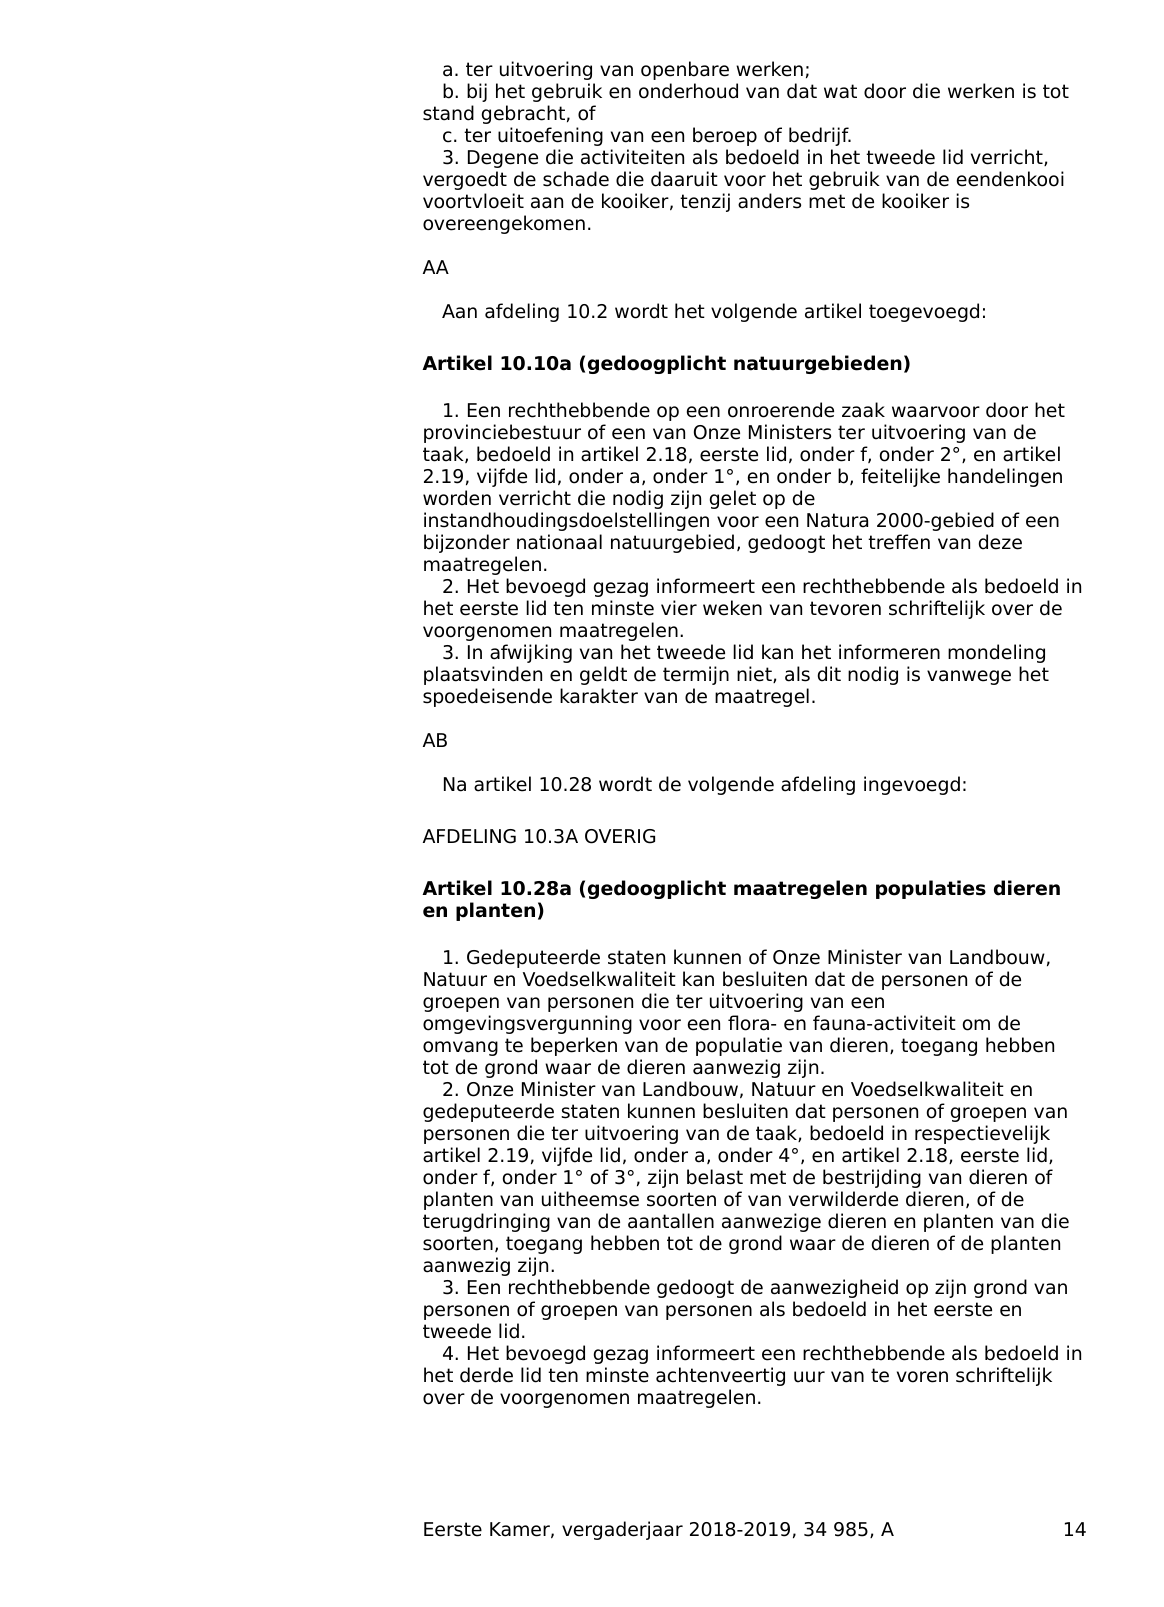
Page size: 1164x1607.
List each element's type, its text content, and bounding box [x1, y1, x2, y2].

text Na artikel 10.28 wordt de volgende afdeling ingevoegd: [422, 774, 1087, 796]
text 4. Het bevoegd gezag informeert een rechthebbende als bedoeld in het derde lid ten minste achtenveertig uur van te voren schriftelijk over de voorgenomen maatregelen. [422, 1343, 1087, 1409]
subtitle Artikel 10.10a (gedoogplicht natuurgebieden) [422, 353, 1087, 375]
text b. bij het gebruik en onderhoud van dat wat door die werken is tot stand gebracht, of [422, 81, 1087, 125]
text 1. Gedeputeerde staten kunnen of Onze Minister van Landbouw, Natuur en Voedselkwaliteit kan besluiten dat de personen of de groepen van personen die ter uitvoering van een omgevingsvergunning voor een flora- en fauna-activiteit om de omvang te beperken van de populatie van dieren, toegang hebben tot de grond waar de dieren aanwezig zijn. [422, 947, 1087, 1079]
text 3. In afwijking van het tweede lid kan het informeren mondeling plaatsvinden en geldt de termijn niet, als dit nodig is vanwege het spoedeisende karakter van de maatregel. [422, 642, 1087, 708]
text AA [422, 257, 1087, 279]
text 3. Een rechthebbende gedoogt de aanwezigheid op zijn grond van personen of groepen van personen als bedoeld in het eerste en tweede lid. [422, 1277, 1087, 1343]
text Aan afdeling 10.2 wordt het volgende artikel toegevoegd: [422, 301, 1087, 323]
subtitle AFDELING 10.3A OVERIG [422, 826, 1087, 848]
text 2. Het bevoegd gezag informeert een rechthebbende als bedoeld in het eerste lid ten minste vier weken van tevoren schriftelijk over de voorgenomen maatregelen. [422, 576, 1087, 642]
text 3. Degene die activiteiten als bedoeld in het tweede lid verricht, vergoedt de schade die daaruit voor het gebruik van de eendenkooi voortvloeit aan de kooiker, tenzij anders met de kooiker is overeengekomen. [422, 147, 1087, 235]
text 2. Onze Minister van Landbouw, Natuur en Voedselkwaliteit en gedeputeerde staten kunnen besluiten dat personen of groepen van personen die ter uitvoering van de taak, bedoeld in respectievelijk artikel 2.19, vijfde lid, onder a, onder 4°, en artikel 2.18, eerste lid, onder f, onder 1° of 3°, zijn belast met de bestrijding van dieren of planten van uitheemse soorten of van verwilderde dieren, of de terugdringing van de aantallen aanwezige dieren en planten van die soorten, toegang hebben tot de grond waar de dieren of de planten aanwezig zijn. [422, 1079, 1087, 1277]
subtitle Artikel 10.28a (gedoogplicht maatregelen populaties dieren en planten) [422, 878, 1087, 922]
text AB [422, 730, 1087, 752]
text 1. Een rechthebbende op een onroerende zaak waarvoor door het provinciebestuur of een van Onze Ministers ter uitvoering van de taak, bedoeld in artikel 2.18, eerste lid, onder f, onder 2°, en artikel 2.19, vijfde lid, onder a, onder 1°, en onder b, feitelijke handelingen worden verricht die nodig zijn gelet op de instandhoudingsdoelstellingen voor een Natura 2000-gebied of een bijzonder nationaal natuurgebied, gedoogt het treffen van deze maatregelen. [422, 400, 1087, 576]
text a. ter uitvoering van openbare werken; [422, 59, 1087, 81]
text c. ter uitoefening van een beroep of bedrijf. [422, 125, 1087, 147]
